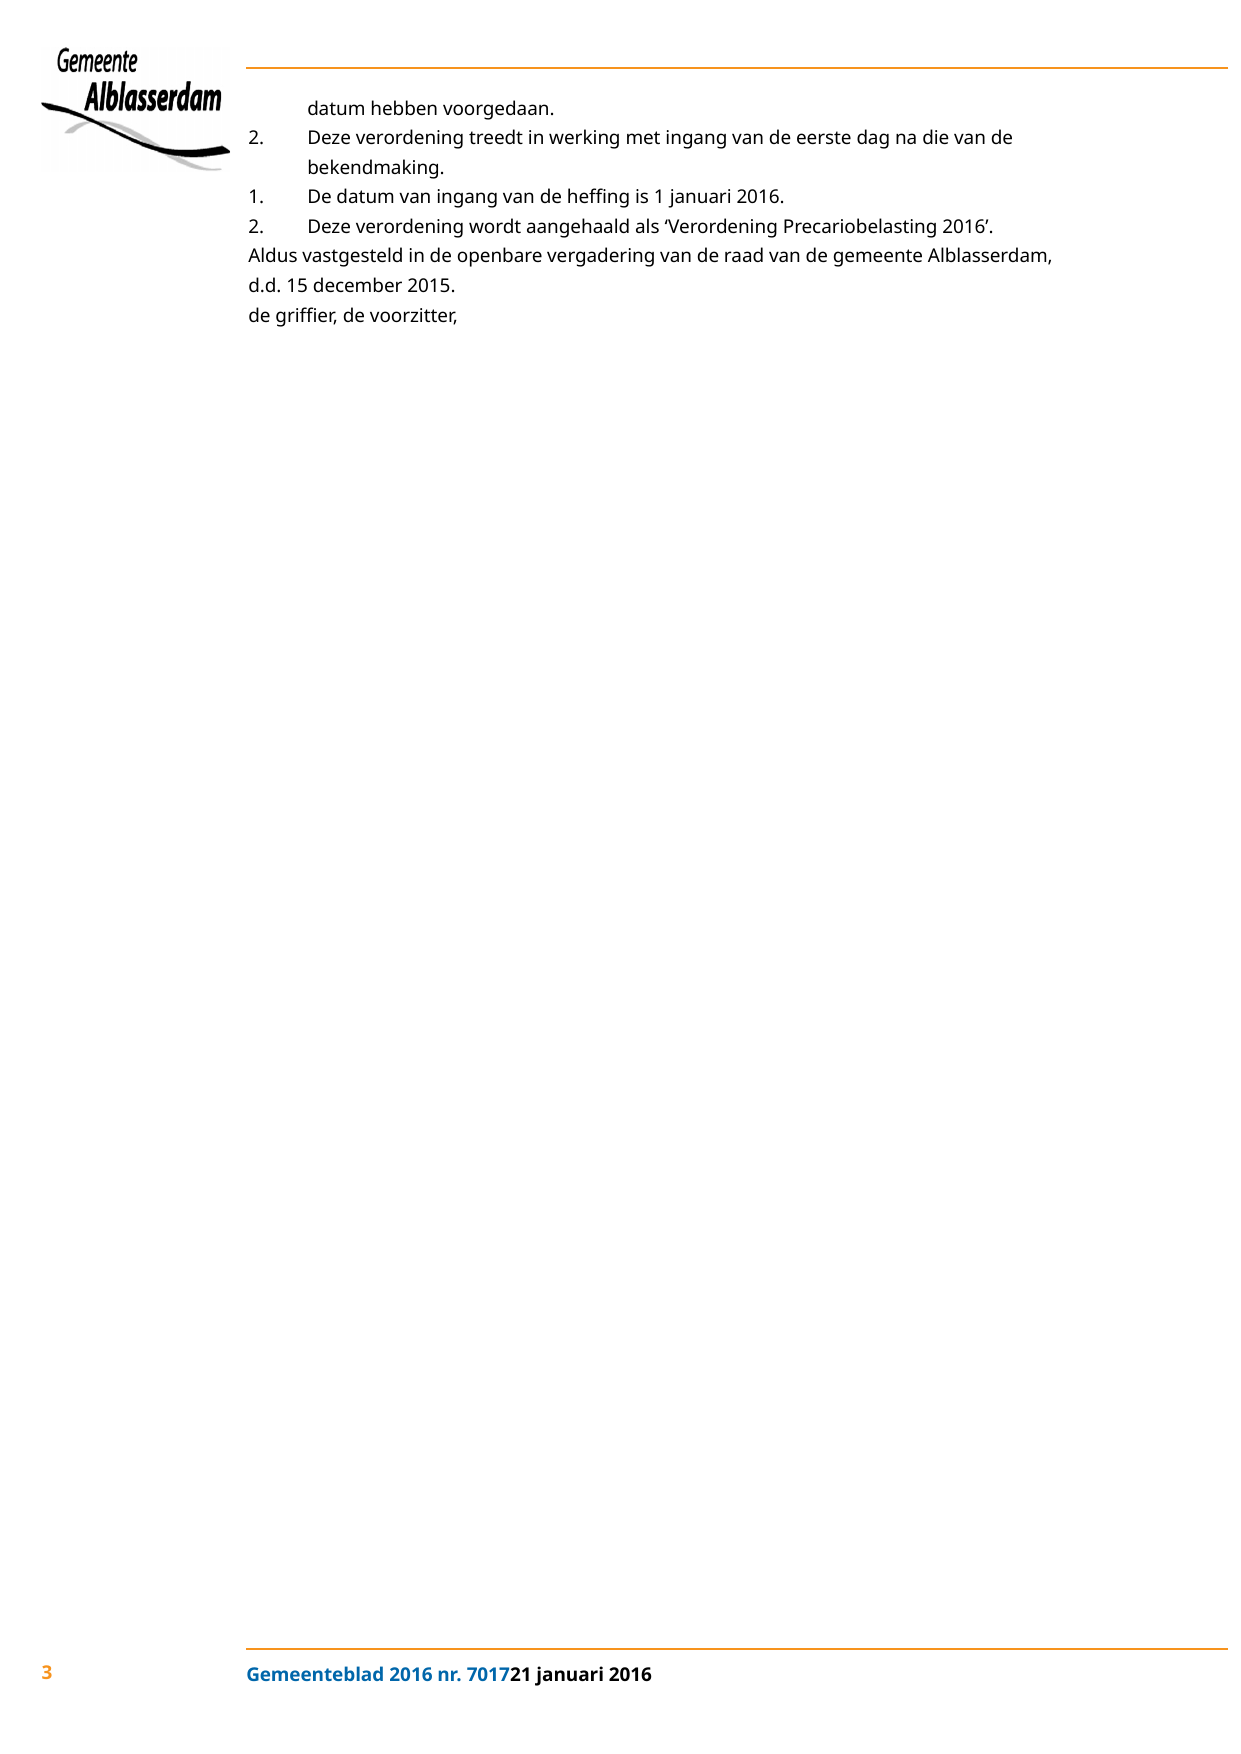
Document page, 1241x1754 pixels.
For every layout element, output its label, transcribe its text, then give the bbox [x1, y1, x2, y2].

list Deze verordening treedt in werking met ingang van de eerste dag na die van de bekendmaking. [248, 124, 1152, 180]
text d.d. 15 december 2015. [248, 272, 1152, 298]
picture [41, 47, 231, 172]
list De datum van ingang van de heffing is 1 januari 2016. [248, 183, 1152, 209]
text de griffier, de voorzitter, [248, 302, 1152, 328]
list datum hebben voorgedaan. [248, 95, 1152, 121]
list Deze verordening wordt aangehaald als ‘Verordening Precariobelasting 2016’. [248, 213, 1152, 239]
text Aldus vastgesteld in de openbare vergadering van de raad van de gemeente Alblasserdam, [248, 243, 1152, 268]
